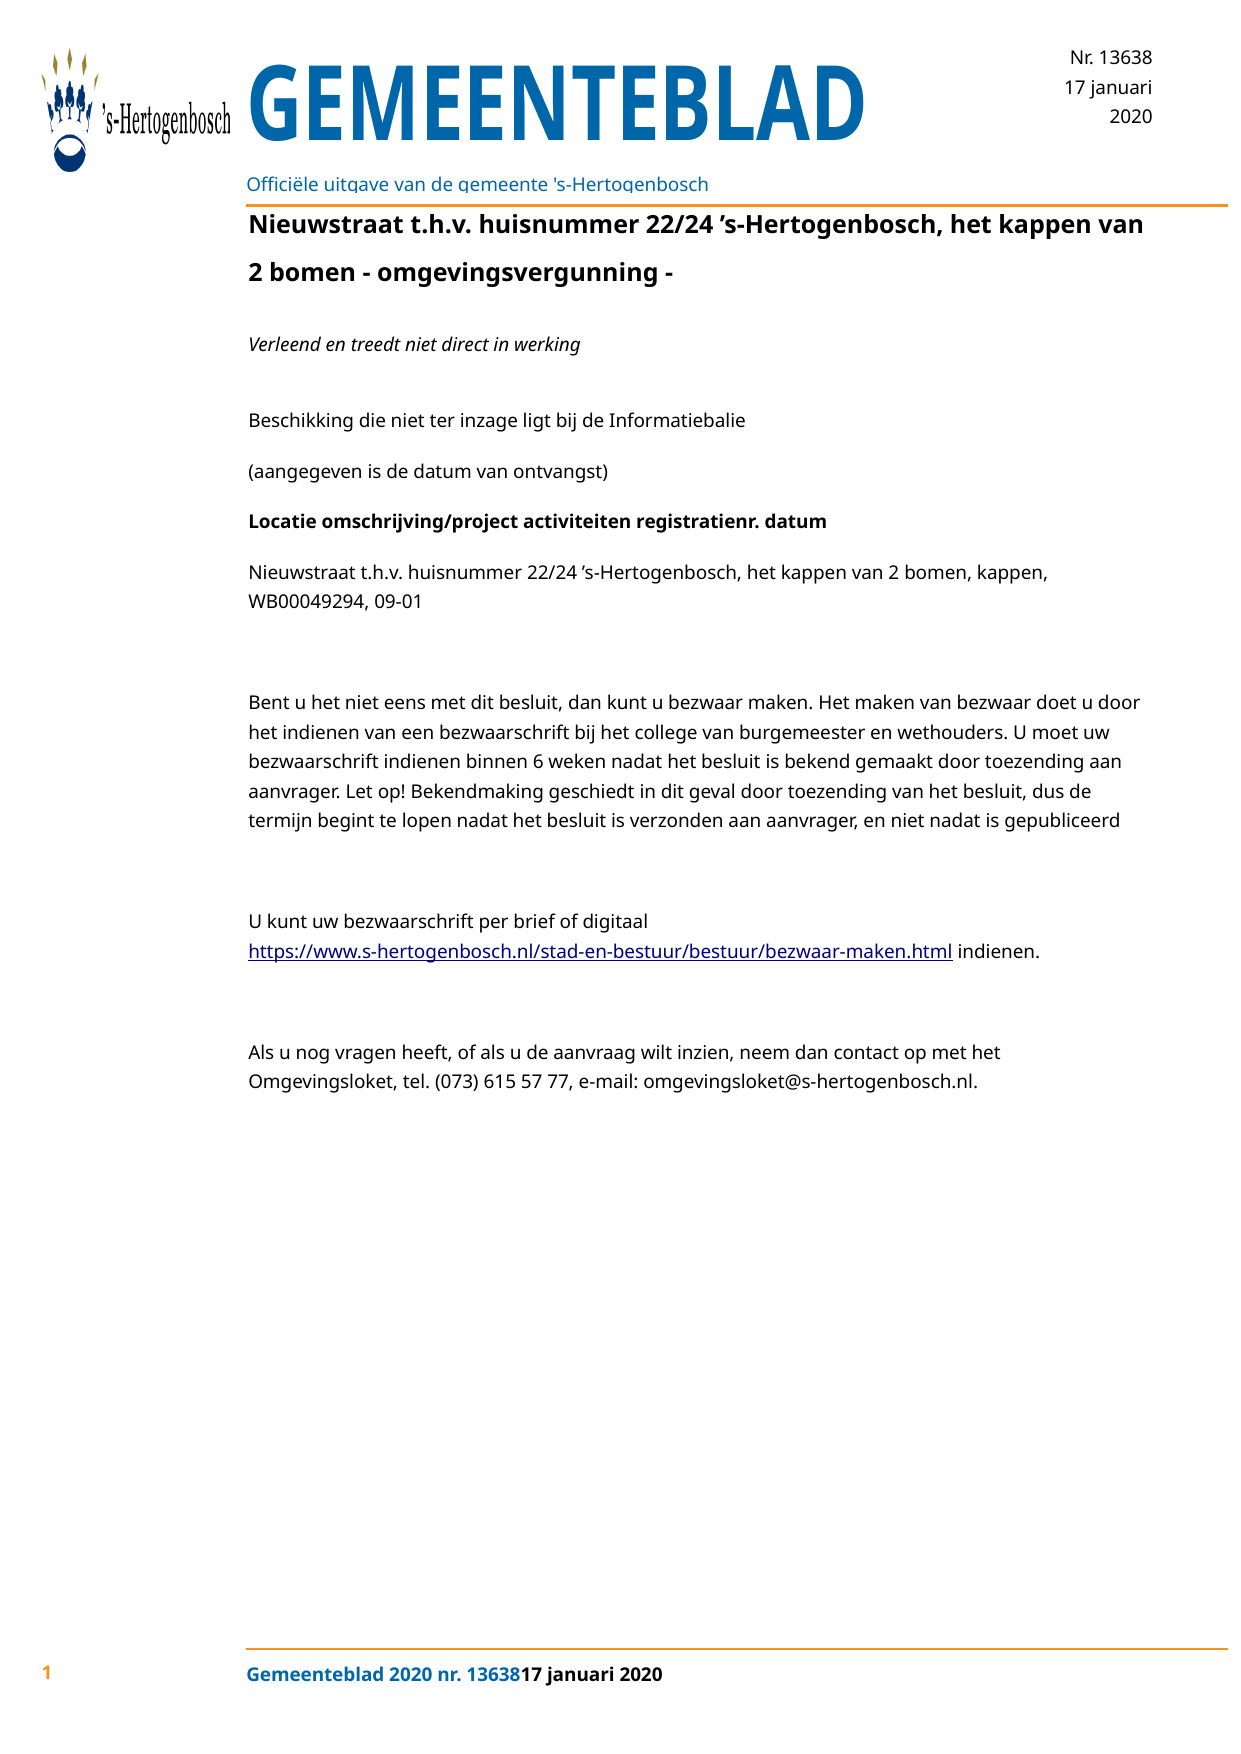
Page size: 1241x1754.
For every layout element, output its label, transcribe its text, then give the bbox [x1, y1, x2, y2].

text Als u nog vragen heeft, of als u de aanvraag wilt inzien, neem dan contact op met het Omgevingsloket, tel. (073) 615 57 77, e-mail: omgevingsloket@s-hertogenbosch.nl. [248, 1039, 1152, 1094]
text (aangegeven is de datum van ontvangst) [248, 458, 1152, 484]
text Locatie omschrijving/project activiteiten registratienr. datum [248, 508, 1152, 534]
text Nieuwstraat t.h.v. huisnummer 22/24 ’s-Hertogenbosch, het kappen van 2 bomen - omgevingsvergunning - [248, 207, 1152, 288]
text Verleend en treedt niet direct in werking [248, 331, 1152, 357]
text Beschikking die niet ter inzage ligt bij de Informatiebalie [248, 408, 1152, 433]
text U kunt uw bezwaarschrift per brief of digitaal https://www.s-hertogenbosch.nl/stad-en-bestuur/bestuur/bezwaar-maken.html indienen. [248, 908, 1152, 964]
text Nieuwstraat t.h.v. huisnummer 22/24 ’s-Hertogenbosch, het kappen van 2 bomen, kappen, WB00049294, 09-01 [248, 559, 1152, 614]
picture [41, 47, 231, 172]
text Bent u het niet eens met dit besluit, dan kunt u bezwaar maken. Het maken van bezwaar doet u door het indienen van een bezwaarschrift bij het college van burgemeester en wethouders. U moet uw bezwaarschrift indienen binnen 6 weken nadat het besluit is bekend gemaakt door toezending aan aanvrager. Let op! Bekendmaking geschiedt in dit geval door toezending van het besluit, dus de termijn begint te lopen nadat het besluit is verzonden aan aanvrager, en niet nadat is gepubliceerd [248, 689, 1152, 833]
